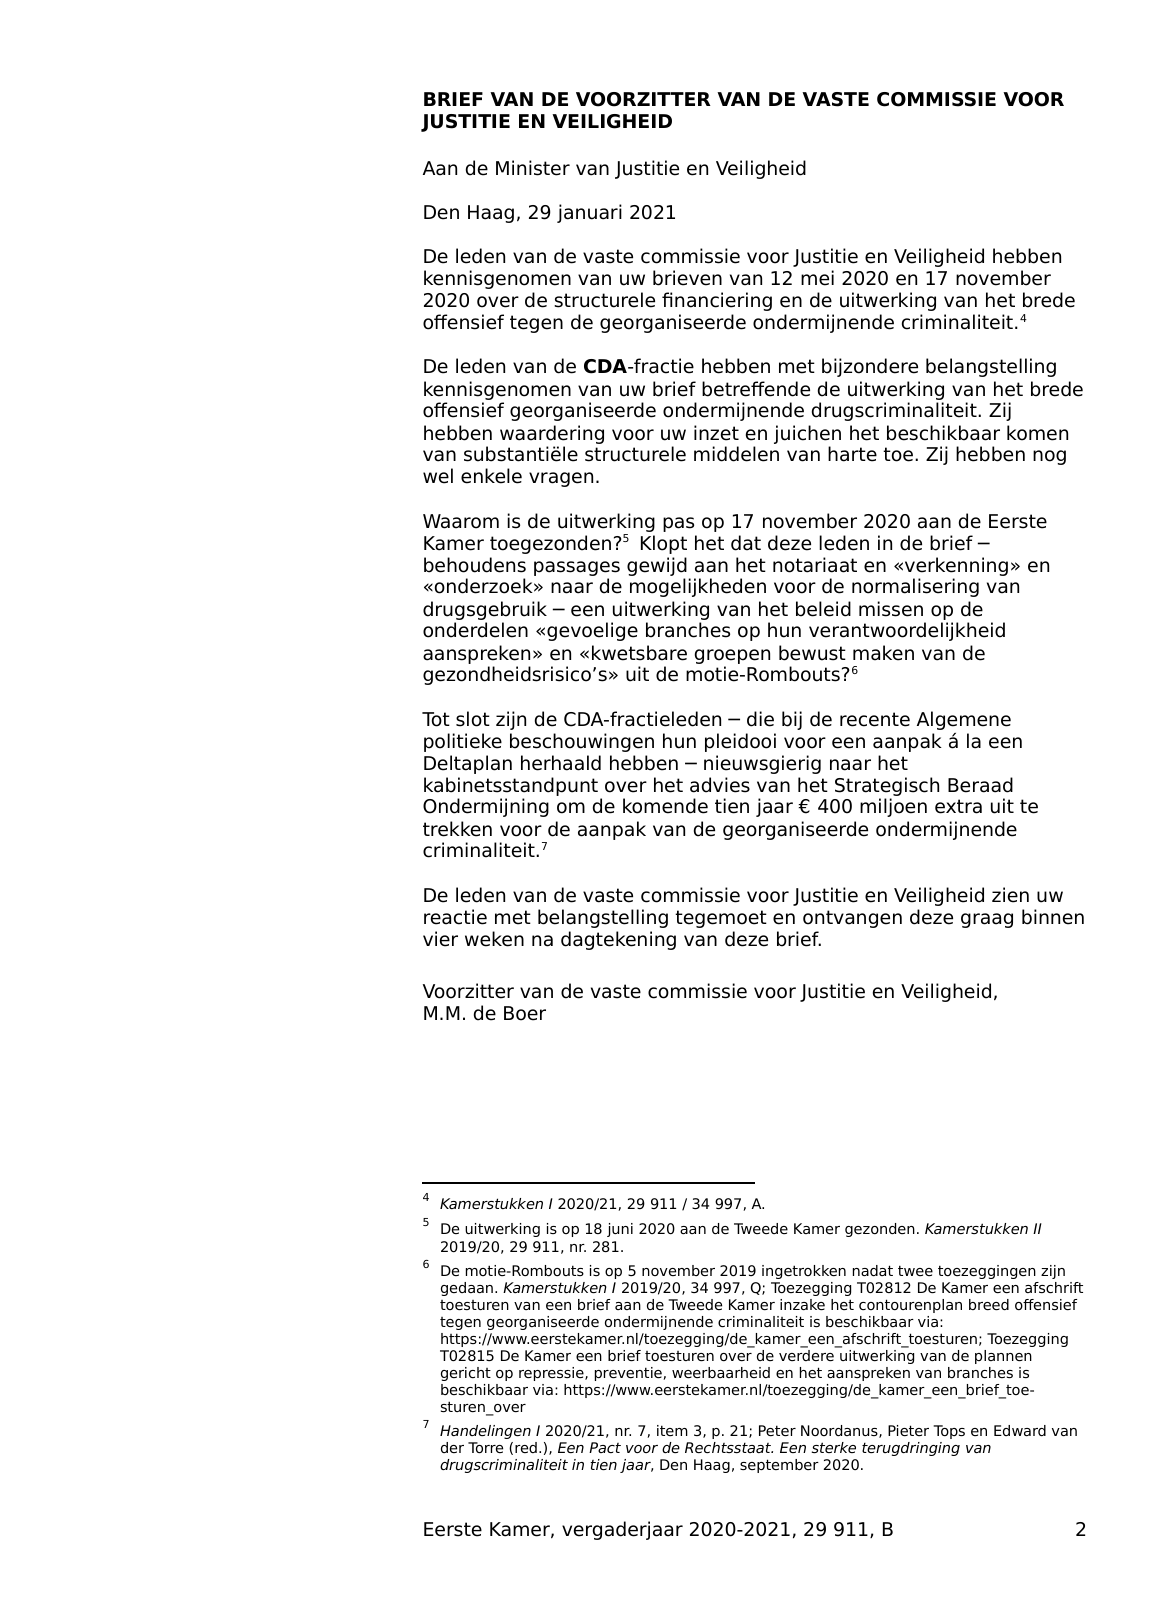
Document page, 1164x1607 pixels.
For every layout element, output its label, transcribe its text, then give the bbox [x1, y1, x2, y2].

subtitle BRIEF VAN DE VOORZITTER VAN DE VASTE COMMISSIE VOOR JUSTITIE EN VEILIGHEID [422, 89, 1087, 133]
text Voorzitter van de vaste commissie voor Justitie en Veiligheid, M.M. de Boer [422, 981, 1087, 1024]
text Aan de Minister van Justitie en Veiligheid [422, 158, 1087, 180]
text Tot slot zijn de CDA-fractieleden ─ die bij de recente Algemene politieke beschouwingen hun pleidooi voor een aanpak á la een Deltaplan herhaald hebben ─ nieuwsgierig naar het kabinetsstandpunt over het advies van het Strategisch Beraad Ondermijning om de komende tien jaar € 400 miljoen extra uit te trekken voor de aanpak van de georganiseerde ondermijnende criminaliteit. [422, 708, 1087, 862]
text De leden van de vaste commissie voor Justitie en Veiligheid zien uw reactie met belangstelling tegemoet en ontvangen deze graag binnen vier weken na dagtekening van deze brief. [422, 884, 1087, 951]
text Den Haag, 29 januari 2021 [422, 202, 1087, 224]
text Kamerstukken I 2020/21, 29 911 / 34 997, A. [422, 1192, 1087, 1214]
text Handelingen I 2020/21, nr. 7, item 3, p. 21; Peter Noordanus, Pieter Tops en Edward van der Torre (red.), Een Pact voor de Rechtsstaat. Een sterke terugdringing van drugscriminaliteit in tien jaar, Den Haag, september 2020. [422, 1418, 1087, 1474]
text De leden van de vaste commissie voor Justitie en Veiligheid hebben kennisgenomen van uw brieven van 12 mei 2020 en 17 november 2020 over de structurele financiering en de uitwerking van het brede offensief tegen de georganiseerde ondermijnende criminaliteit. [422, 246, 1087, 334]
text De motie-Rombouts is op 5 november 2019 ingetrokken nadat twee toezeggingen zijn gedaan. Kamerstukken I 2019/20, 34 997, Q; Toezegging T02812 De Kamer een afschrift toesturen van een brief aan de Tweede Kamer inzake het contourenplan breed offensief tegen georganiseerde ondermijnende criminaliteit is beschikbaar via: https://www.eerstekamer.nl/toezegging/de_kamer_een_afschrift_toesturen; Toezegging T02815 De Kamer een brief toesturen over de verdere uitwerking van de plannen gericht op repressie, preventie, weerbaarheid en het aanspreken van branches is beschikbaar via: https://www.eerstekamer.nl/toezegging/de_kamer_een_brief_toe-sturen_over [422, 1258, 1087, 1416]
text De leden van de CDA-fractie hebben met bijzondere belangstelling kennisgenomen van uw brief betreffende de uitwerking van het brede offensief georganiseerde ondermijnende drugscriminaliteit. Zij hebben waardering voor uw inzet en juichen het beschikbaar komen van substantiële structurele middelen van harte toe. Zij hebben nog wel enkele vragen. [422, 356, 1087, 488]
text Waarom is de uitwerking pas op 17 november 2020 aan de Eerste Kamer toegezonden? Klopt het dat deze leden in de brief ─ behoudens passages gewijd aan het notariaat en «verkenning» en «onderzoek» naar de mogelijkheden voor de normalisering van drugsgebruik ─ een uitwerking van het beleid missen op de onderdelen «gevoelige branches op hun verantwoordelijkheid aanspreken» en «kwetsbare groepen bewust maken van de gezondheidsrisico’s» uit de motie-Rombouts? [422, 511, 1087, 686]
text De uitwerking is op 18 juni 2020 aan de Tweede Kamer gezonden. Kamerstukken II 2019/20, 29 911, nr. 281. [422, 1217, 1087, 1256]
